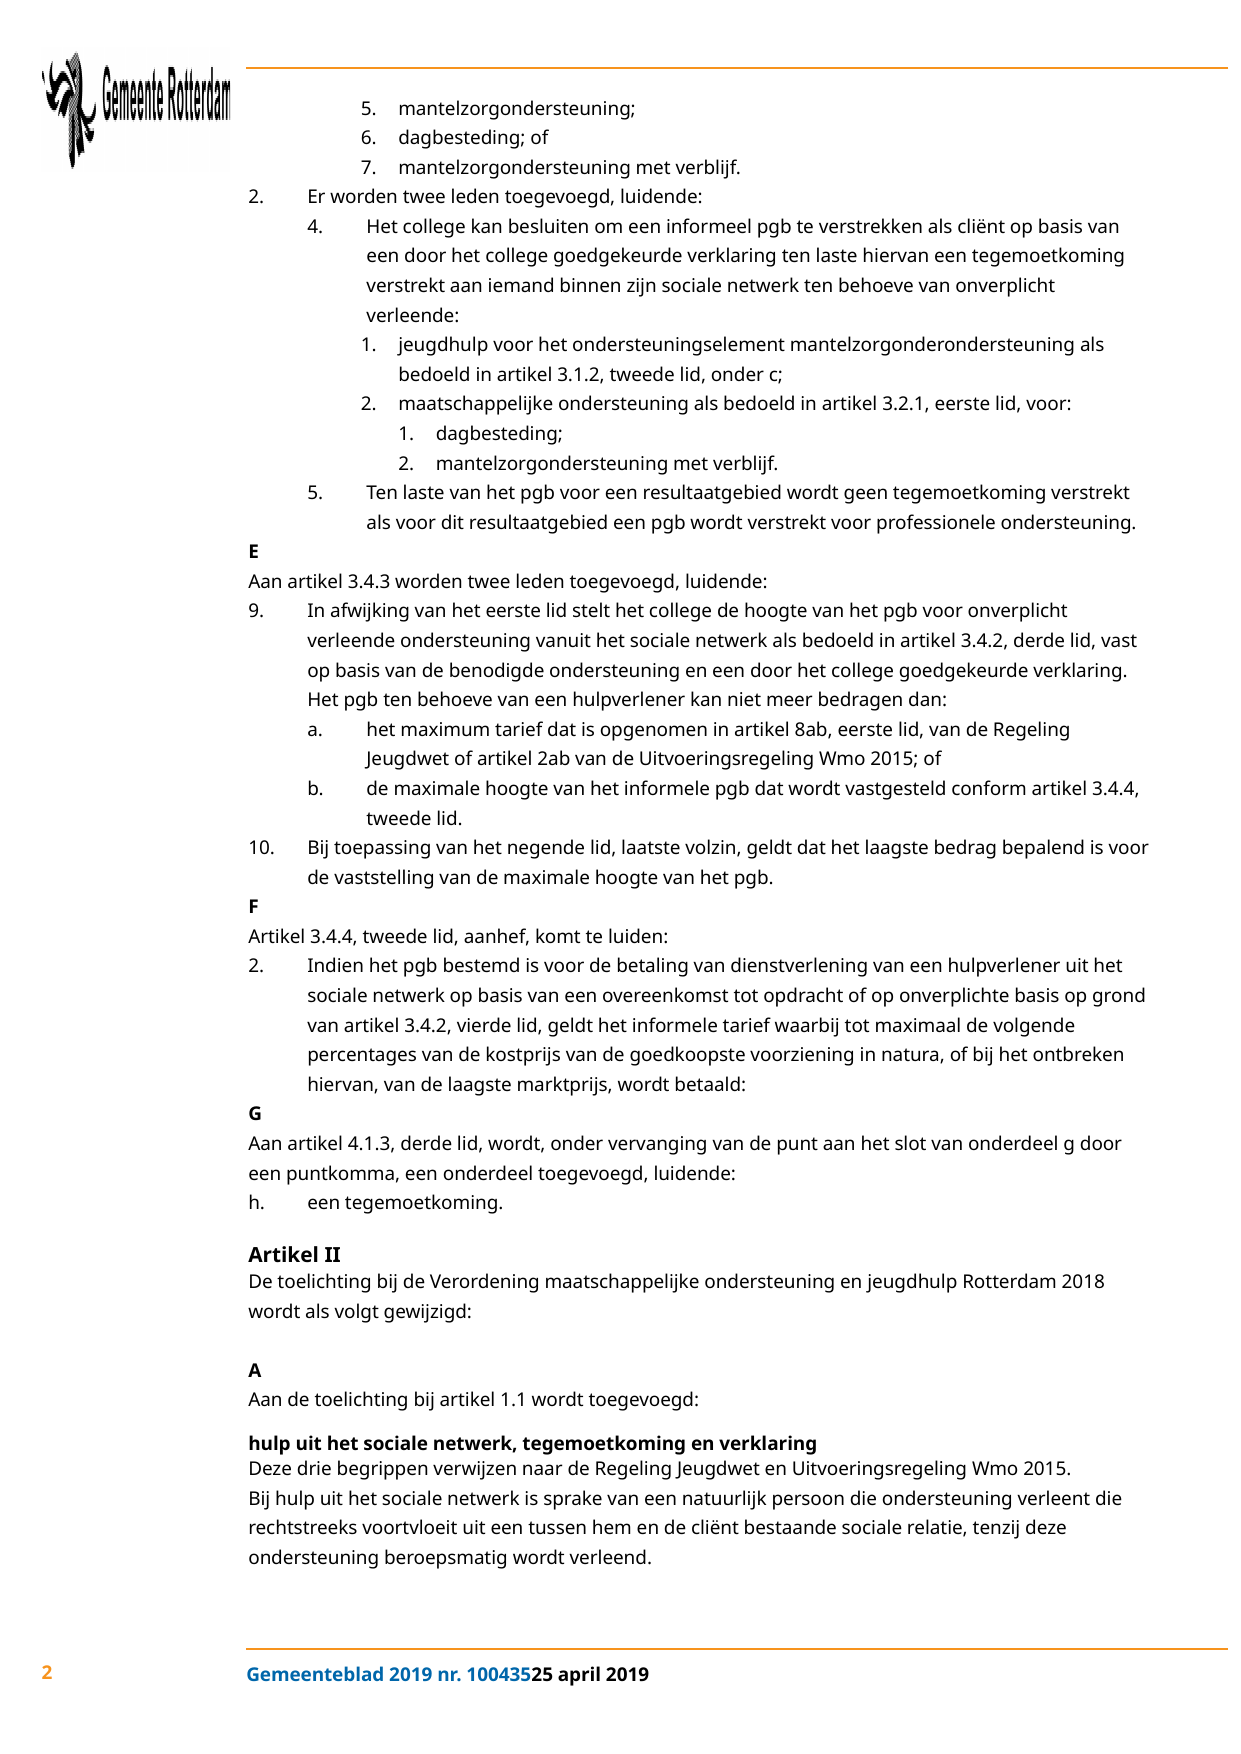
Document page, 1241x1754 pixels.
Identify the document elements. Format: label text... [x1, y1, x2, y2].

text hulp uit het sociale netwerk, tegemoetkoming en verklaring [248, 1430, 1152, 1455]
list Indien het pgb bestemd is voor de betaling van dienstverlening van een hulpverlener uit het sociale netwerk op basis van een overeenkomst tot opdracht of op onverplichte basis op grond van artikel 3.4.2, vierde lid, geldt het informele tarief waarbij tot maximaal de volgende percentages van de kostprijs van de goedkoopste voorziening in natura, of bij het ontbreken hiervan, van de laagste marktprijs, wordt betaald: [248, 953, 1152, 1097]
text A [248, 1357, 1152, 1383]
text Artikel 3.4.4, tweede lid, aanhef, komt te luiden: [248, 923, 1152, 949]
text G [248, 1101, 1152, 1126]
text Aan artikel 3.4.3 worden twee leden toegevoegd, luidende: [248, 568, 1152, 594]
text Bij hulp uit het sociale netwerk is sprake van een natuurlijk persoon die ondersteuning verleent die rechtstreeks voortvloeit uit een tussen hem en de cliënt bestaande sociale relatie, tenzij deze ondersteuning beroepsmatig wordt verleend. [248, 1485, 1152, 1570]
list een tegemoetkoming. [248, 1189, 1152, 1215]
text Artikel II [248, 1240, 1152, 1268]
list dagbesteding; [398, 420, 1152, 446]
list Het college kan besluiten om een informeel pgb te verstrekken als cliënt op basis van een door het college goedgekeurde verklaring ten laste hiervan een tegemoetkoming verstrekt aan iemand binnen zijn sociale netwerk ten behoeve van onverplicht verleende: [307, 213, 1152, 328]
list de maximale hoogte van het informele pgb dat wordt vastgesteld conform artikel 3.4.4, tweede lid. [307, 775, 1152, 831]
list maatschappelijke ondersteuning als bedoeld in artikel 3.2.1, eerste lid, voor: [361, 391, 1152, 416]
text Deze drie begrippen verwijzen naar de Regeling Jeugdwet en Uitvoeringsregeling Wmo 2015. [248, 1455, 1152, 1481]
list In afwijking van het eerste lid stelt het college de hoogte van het pgb voor onverplicht verleende ondersteuning vanuit het sociale netwerk als bedoeld in artikel 3.4.2, derde lid, vast op basis van de benodigde ondersteuning en een door het college goedgekeurde verklaring. Het pgb ten behoeve van een hulpverlener kan niet meer bedragen dan: [248, 598, 1152, 712]
text E [248, 538, 1152, 564]
list mantelzorgondersteuning; [361, 95, 1152, 121]
text De toelichting bij de Verordening maatschappelijke ondersteuning en jeugdhulp Rotterdam 2018 wordt als volgt gewijzigd: [248, 1268, 1152, 1323]
list mantelzorgondersteuning met verblijf. [398, 450, 1152, 476]
list jeugdhulp voor het ondersteuningselement mantelzorgonderondersteuning als bedoeld in artikel 3.1.2, tweede lid, onder c; [361, 331, 1152, 387]
picture [41, 47, 231, 172]
list het maximum tarief dat is opgenomen in artikel 8ab, eerste lid, van de Regeling Jeugdwet of artikel 2ab van de Uitvoeringsregeling Wmo 2015; of [307, 716, 1152, 771]
list Bij toepassing van het negende lid, laatste volzin, geldt dat het laagste bedrag bepalend is voor de vaststelling van de maximale hoogte van het pgb. [248, 834, 1152, 890]
list mantelzorgondersteuning met verblijf. [361, 154, 1152, 180]
list dagbesteding; of [361, 124, 1152, 150]
text Aan de toelichting bij artikel 1.1 wordt toegevoegd: [248, 1387, 1152, 1412]
text F [248, 893, 1152, 919]
text Aan artikel 4.1.3, derde lid, wordt, onder vervanging van de punt aan het slot van onderdeel g door een puntkomma, een onderdeel toegevoegd, luidende: [248, 1130, 1152, 1186]
list Er worden twee leden toegevoegd, luidende: [248, 183, 1152, 209]
list Ten laste van het pgb voor een resultaatgebied wordt geen tegemoetkoming verstrekt als voor dit resultaatgebied een pgb wordt verstrekt voor professionele ondersteuning. [307, 479, 1152, 535]
